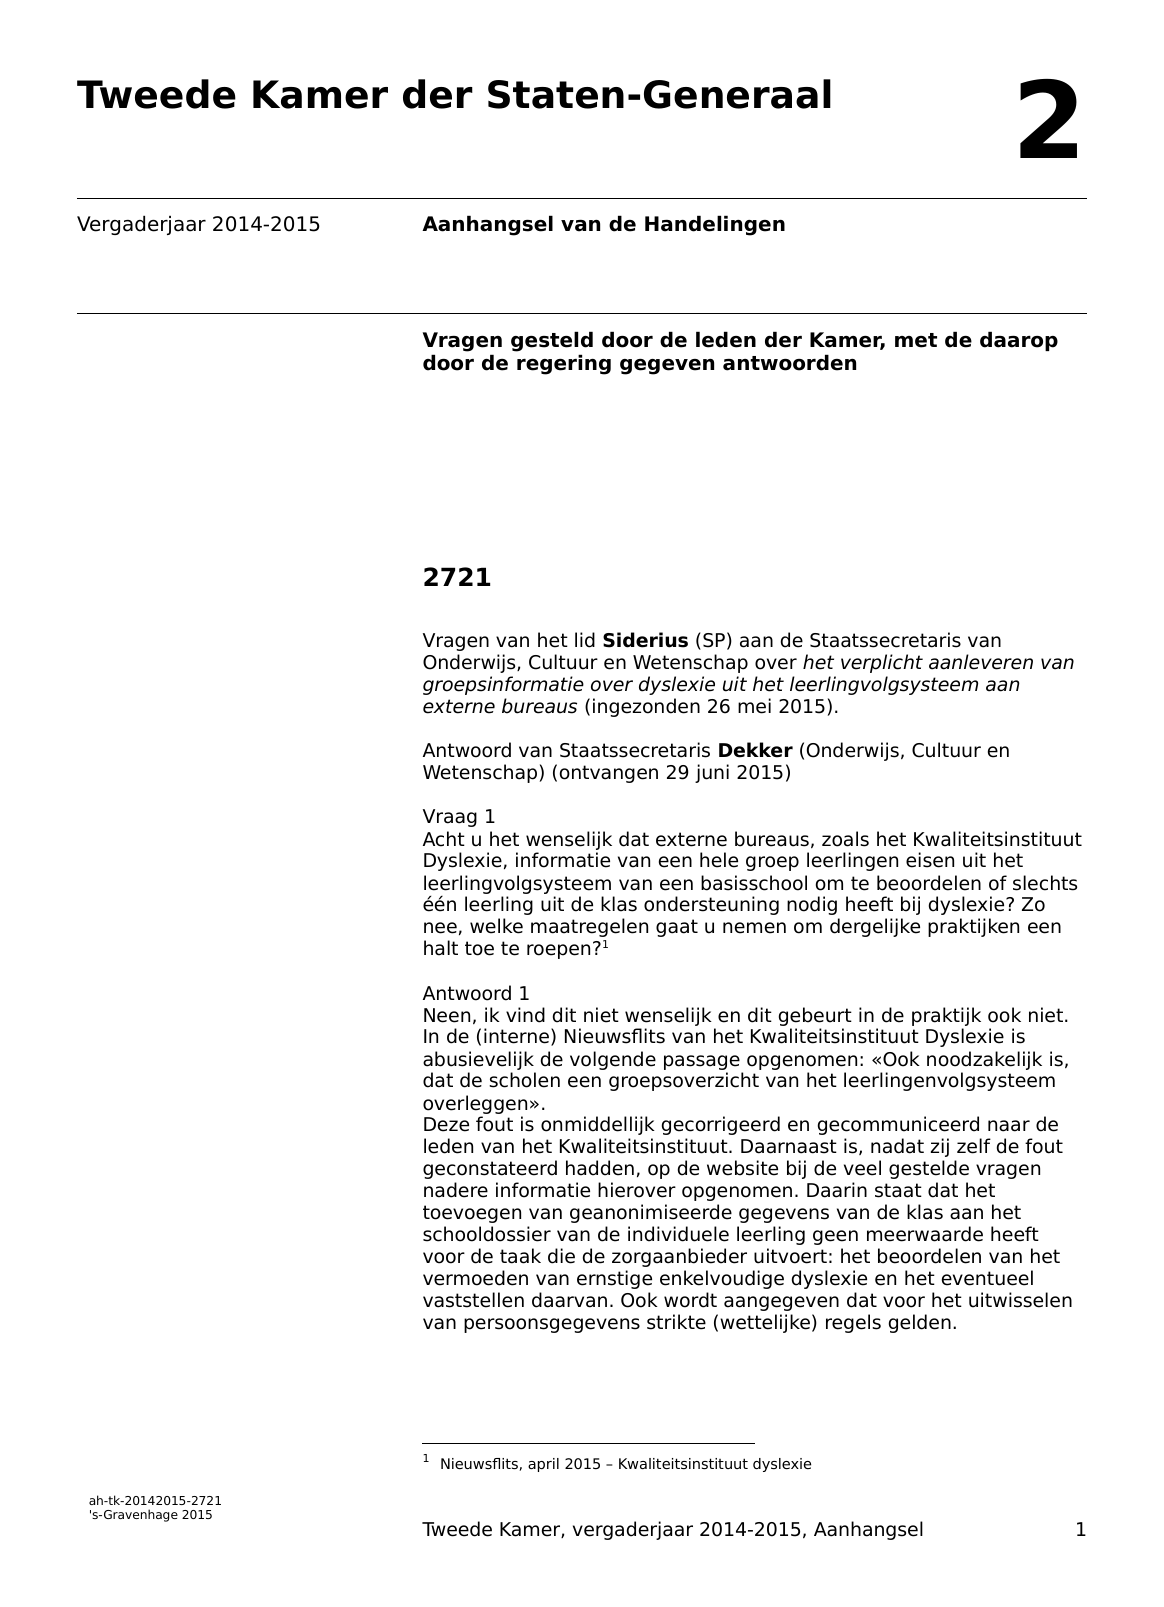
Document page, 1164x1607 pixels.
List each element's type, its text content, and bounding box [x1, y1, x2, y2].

text Nieuwsflits, april 2015 – Kwaliteitsinstituut dyslexie [422, 1452, 1087, 1474]
text 's-Gravenhage 2015 [88, 1508, 323, 1522]
text Vraag 1 [422, 806, 1087, 828]
text Neen, ik vind dit niet wenselijk en dit gebeurt in de praktijk ook niet. In de (interne) Nieuwsflits van het Kwaliteitsinstituut Dyslexie is abusievelijk de volgende passage opgenomen: «Ook noodzakelijk is, dat de scholen een groepsoverzicht van het leerlingenvolgsysteem overleggen». [422, 1004, 1087, 1114]
table_cell Vergaderjaar 2014-2015 [77, 199, 422, 313]
table_header 2 [886, 59, 1087, 198]
table_cell Aanhangsel van de Handelingen [422, 199, 1087, 313]
text Vragen van het lid Siderius (SP) aan de Staatssecretaris van Onderwijs, Cultuur en Wetenschap over het verplicht aanleveren van groepsinformatie over dyslexie uit het leerlingvolgsysteem aan externe bureaus (ingezonden 26 mei 2015). [422, 630, 1087, 718]
text Antwoord 1 [422, 982, 1087, 1004]
text ah-tk-20142015-2721 [88, 1494, 323, 1508]
text 2721 [422, 563, 1087, 592]
table_cell Vragen gesteld door de leden der Kamer, met de daarop door de regering gegeven antwoorden [422, 314, 1087, 375]
table_cell [77, 314, 422, 375]
text Deze fout is onmiddellijk gecorrigeerd en gecommuniceerd naar de leden van het Kwaliteitsinstituut. Daarnaast is, nadat zij zelf de fout geconstateerd hadden, op de website bij de veel gestelde vragen nadere informatie hierover opgenomen. Daarin staat dat het toevoegen van geanonimiseerde gegevens van de klas aan het schooldossier van de individuele leerling geen meerwaarde heeft voor de taak die de zorgaanbieder uitvoert: het beoordelen van het vermoeden van ernstige enkelvoudige dyslexie en het eventueel vaststellen daarvan. Ook wordt aangegeven dat voor het uitwisselen van persoonsgegevens strikte (wettelijke) regels gelden. [422, 1114, 1087, 1334]
table_header Tweede Kamer der Staten-Generaal [77, 59, 886, 198]
text Acht u het wenselijk dat externe bureaus, zoals het Kwaliteitsinstituut Dyslexie, informatie van een hele groep leerlingen eisen uit het leerlingvolgsysteem van een basisschool om te beoordelen of slechts één leerling uit de klas ondersteuning nodig heeft bij dyslexie? Zo nee, welke maatregelen gaat u nemen om dergelijke praktijken een halt toe te roepen? [422, 828, 1087, 960]
text Antwoord van Staatssecretaris Dekker (Onderwijs, Cultuur en Wetenschap) (ontvangen 29 juni 2015) [422, 740, 1087, 784]
